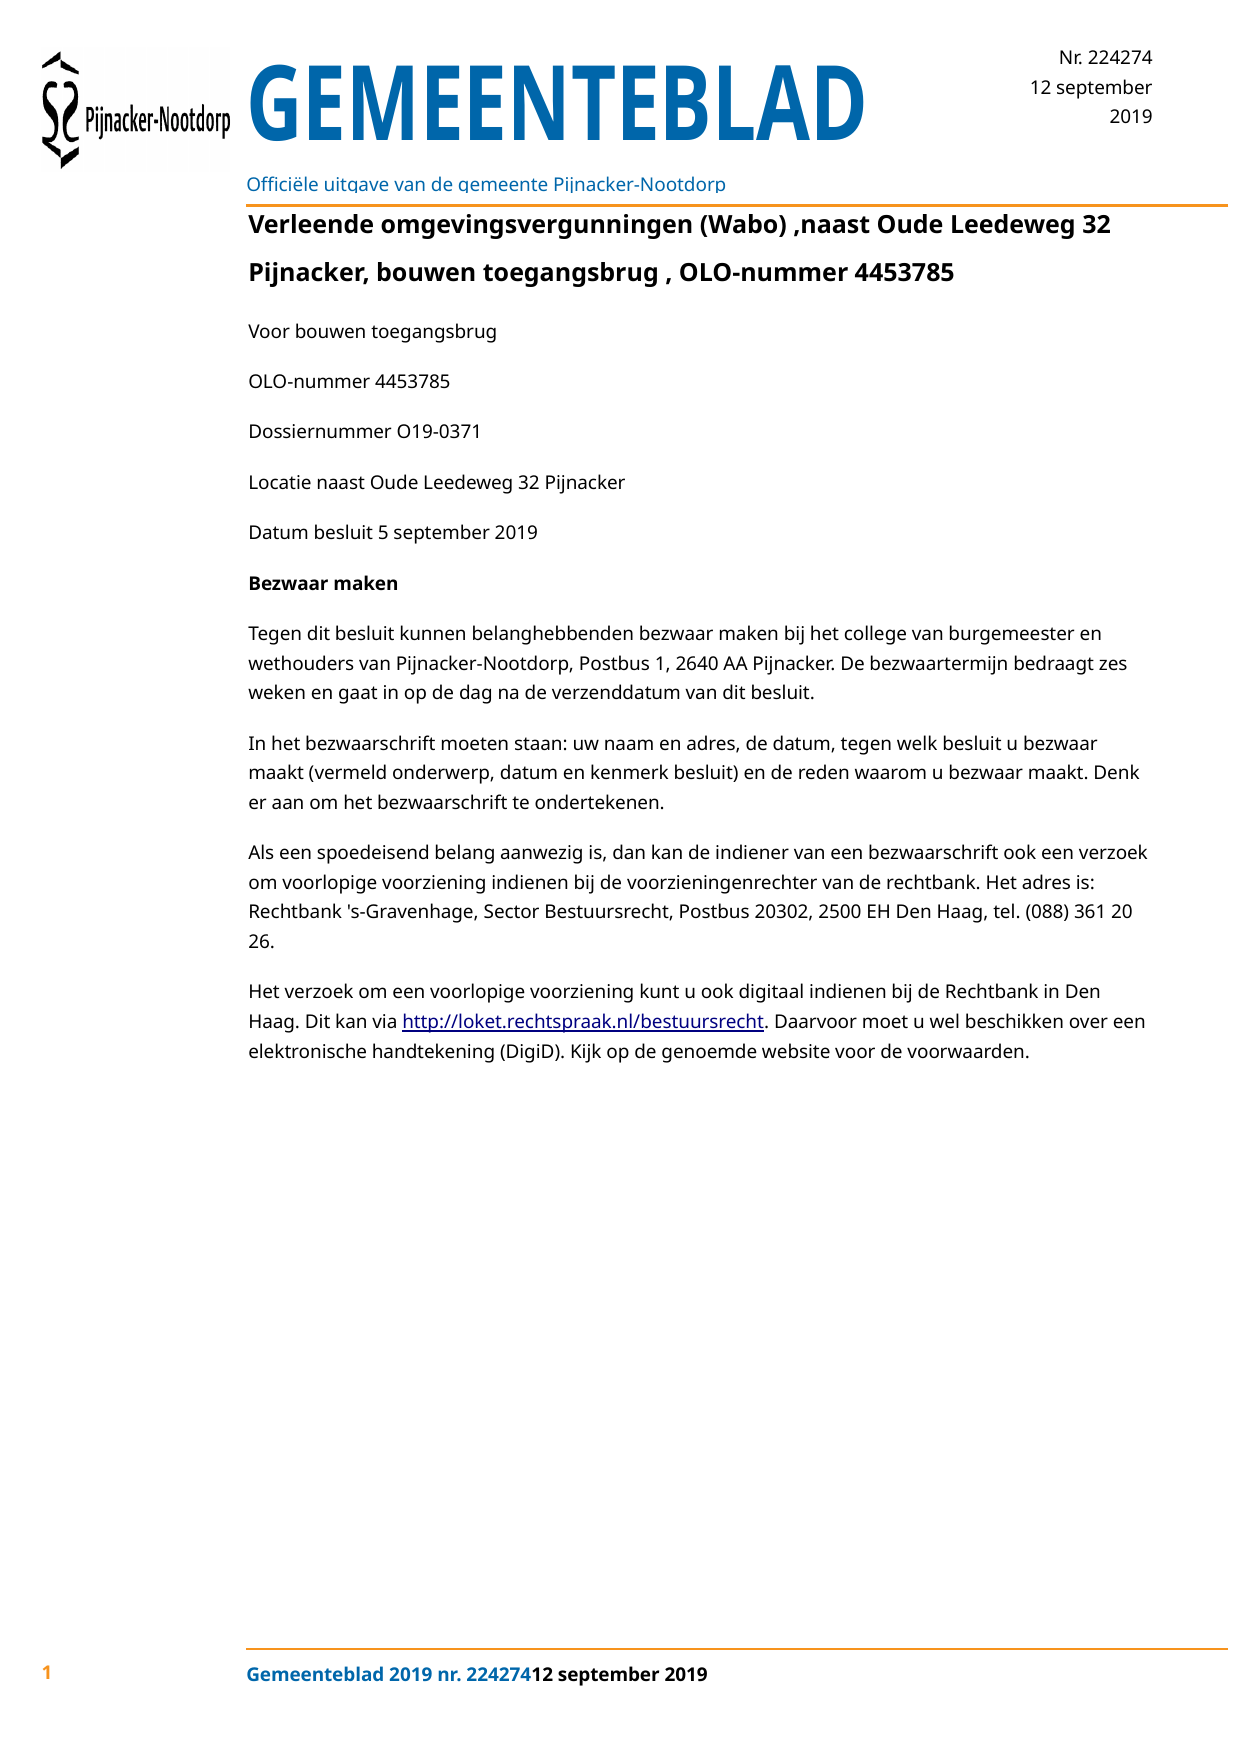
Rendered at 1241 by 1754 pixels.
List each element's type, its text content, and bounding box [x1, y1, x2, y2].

text OLO-nummer 4453785 [248, 368, 1152, 394]
text Bezwaar maken [248, 570, 1152, 596]
text In het bezwaarschrift moeten staan: uw naam en adres, de datum, tegen welk besluit u bezwaar maakt (vermeld onderwerp, datum en kenmerk besluit) en de reden waarom u bezwaar maakt. Denk er aan om het bezwaarschrift te ondertekenen. [248, 730, 1152, 815]
text Het verzoek om een voorlopige voorziening kunt u ook digitaal indienen bij de Rechtbank in Den Haag. Dit kan via http://loket.rechtspraak.nl/bestuursrecht. Daarvoor moet u wel beschikken over een elektronische handtekening (DigiD). Kijk op de genoemde website voor de voorwaarden. [248, 979, 1152, 1064]
text Dossiernummer O19-0371 [248, 419, 1152, 444]
text Als een spoedeisend belang aanwezig is, dan kan de indiener van een bezwaarschrift ook een verzoek om voorlopige voorziening indienen bij de voorzieningenrechter van de rechtbank. Het adres is: Rechtbank 's-Gravenhage, Sector Bestuursrecht, Postbus 20302, 2500 EH Den Haag, tel. (088) 361 20 26. [248, 839, 1152, 954]
text Datum besluit 5 september 2019 [248, 519, 1152, 545]
text Tegen dit besluit kunnen belanghebbenden bezwaar maken bij het college van burgemeester en wethouders van Pijnacker-Nootdorp, Postbus 1, 2640 AA Pijnacker. De bezwaartermijn bedraagt zes weken en gaat in op de dag na de verzenddatum van dit besluit. [248, 620, 1152, 705]
picture [41, 47, 231, 172]
text Voor bouwen toegangsbrug [248, 318, 1152, 344]
text Verleende omgevingsvergunningen (Wabo) ,naast Oude Leedeweg 32 Pijnacker, bouwen toegangsbrug , OLO-nummer 4453785 [248, 207, 1152, 288]
text Locatie naast Oude Leedeweg 32 Pijnacker [248, 469, 1152, 495]
